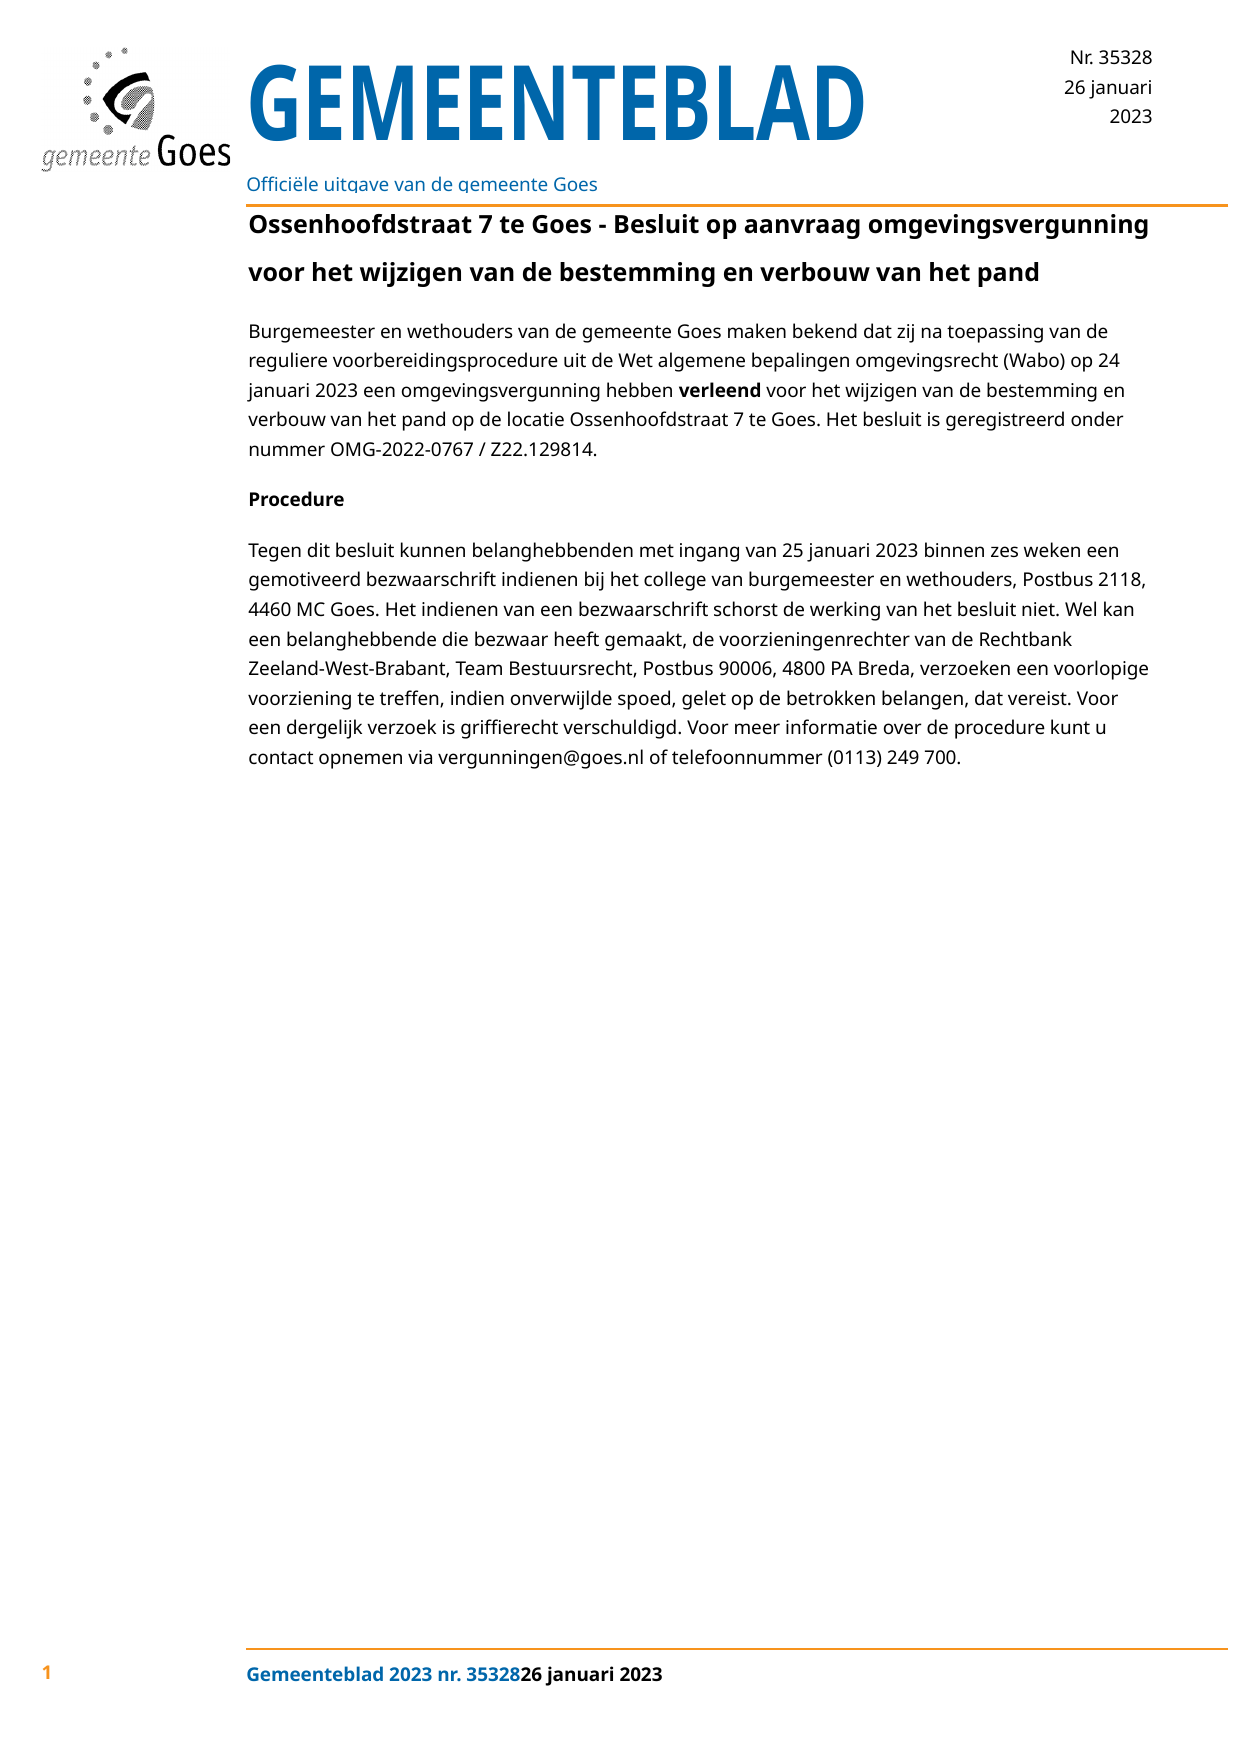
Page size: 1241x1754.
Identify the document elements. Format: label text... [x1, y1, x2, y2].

text Ossenhoofdstraat 7 te Goes - Besluit op aanvraag omgevingsvergunning voor het wijzigen van de bestemming en verbouw van het pand [248, 207, 1152, 288]
picture [41, 47, 231, 172]
text Tegen dit besluit kunnen belanghebbenden met ingang van 25 januari 2023 binnen zes weken een gemotiveerd bezwaarschrift indienen bij het college van burgemeester en wethouders, Postbus 2118, 4460 MC Goes. Het indienen van een bezwaarschrift schorst de werking van het besluit niet. Wel kan een belanghebbende die bezwaar heeft gemaakt, de voorzieningenrechter van de Rechtbank Zeeland-West-Brabant, Team Bestuursrecht, Postbus 90006, 4800 PA Breda, verzoeken een voorlopige voorziening te treffen, indien onverwijlde spoed, gelet op de betrokken belangen, dat vereist. Voor een dergelijk verzoek is griffierecht verschuldigd. Voor meer informatie over de procedure kunt u contact opnemen via vergunningen@goes.nl of telefoonnummer (0113) 249 700. [248, 537, 1152, 770]
text Burgemeester en wethouders van de gemeente Goes maken bekend dat zij na toepassing van de reguliere voorbereidingsprocedure uit de Wet algemene bepalingen omgevingsrecht (Wabo) op 24 januari 2023 een omgevingsvergunning hebben verleend voor het wijzigen van de bestemming en verbouw van het pand op de locatie Ossenhoofdstraat 7 te Goes. Het besluit is geregistreerd onder nummer OMG-2022-0767 / Z22.129814. [248, 318, 1152, 462]
text Procedure [248, 487, 1152, 512]
